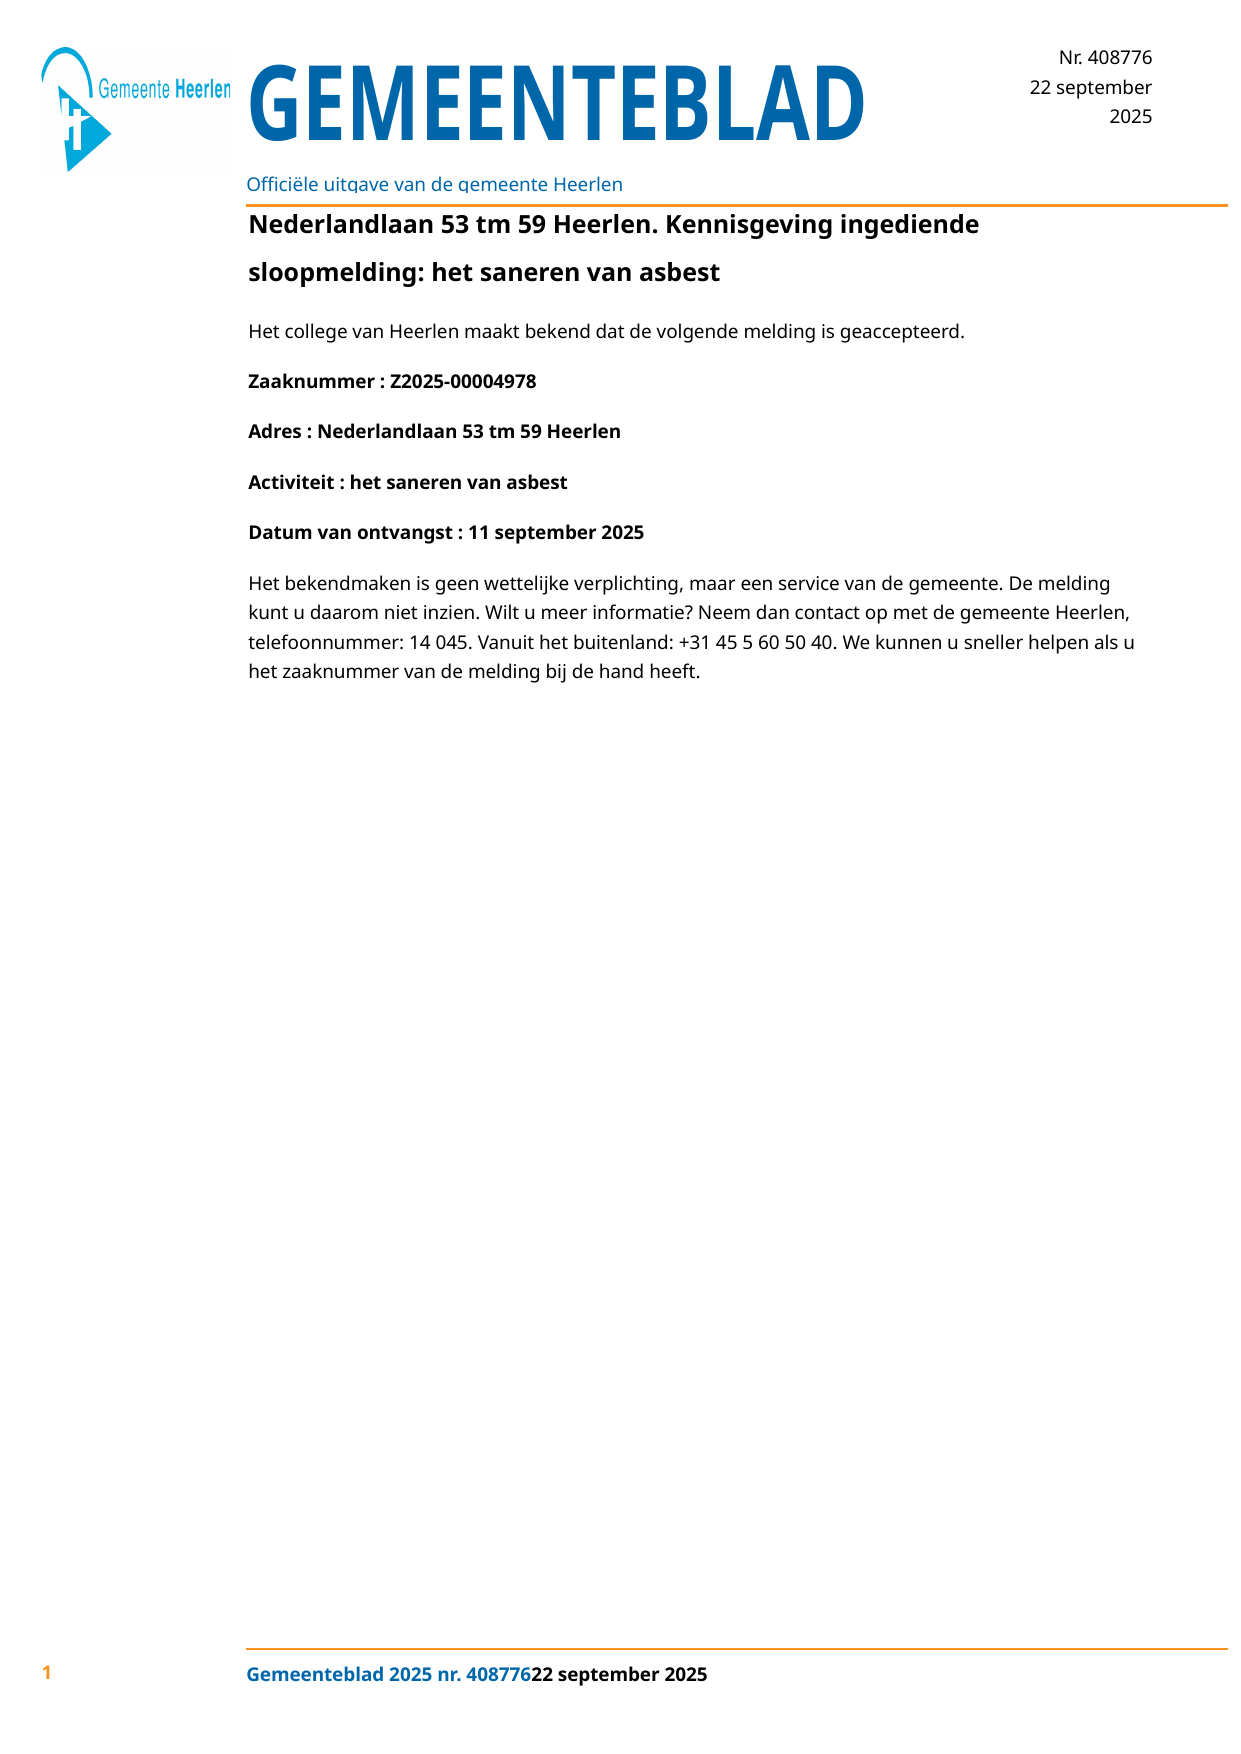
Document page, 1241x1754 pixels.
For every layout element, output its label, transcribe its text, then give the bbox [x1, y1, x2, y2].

text Datum van ontvangst : 11 september 2025 [248, 519, 1152, 545]
text Activiteit : het saneren van asbest [248, 469, 1152, 495]
text Zaaknummer : Z2025-00004978 [248, 368, 1152, 394]
text Het bekendmaken is geen wettelijke verplichting, maar een service van de gemeente. De melding kunt u daarom niet inzien. Wilt u meer informatie? Neem dan contact op met de gemeente Heerlen, telefoonnummer: 14 045. Vanuit het buitenland: +31 45 5 60 50 40. We kunnen u sneller helpen als u het zaaknummer van de melding bij de hand heeft. [248, 570, 1152, 684]
text Nederlandlaan 53 tm 59 Heerlen. Kennisgeving ingediende sloopmelding: het saneren van asbest [248, 207, 1152, 288]
text Adres : Nederlandlaan 53 tm 59 Heerlen [248, 419, 1152, 444]
picture [41, 47, 59, 70]
text Het college van Heerlen maakt bekend dat de volgende melding is geaccepteerd. [248, 318, 1152, 344]
picture [41, 47, 231, 172]
